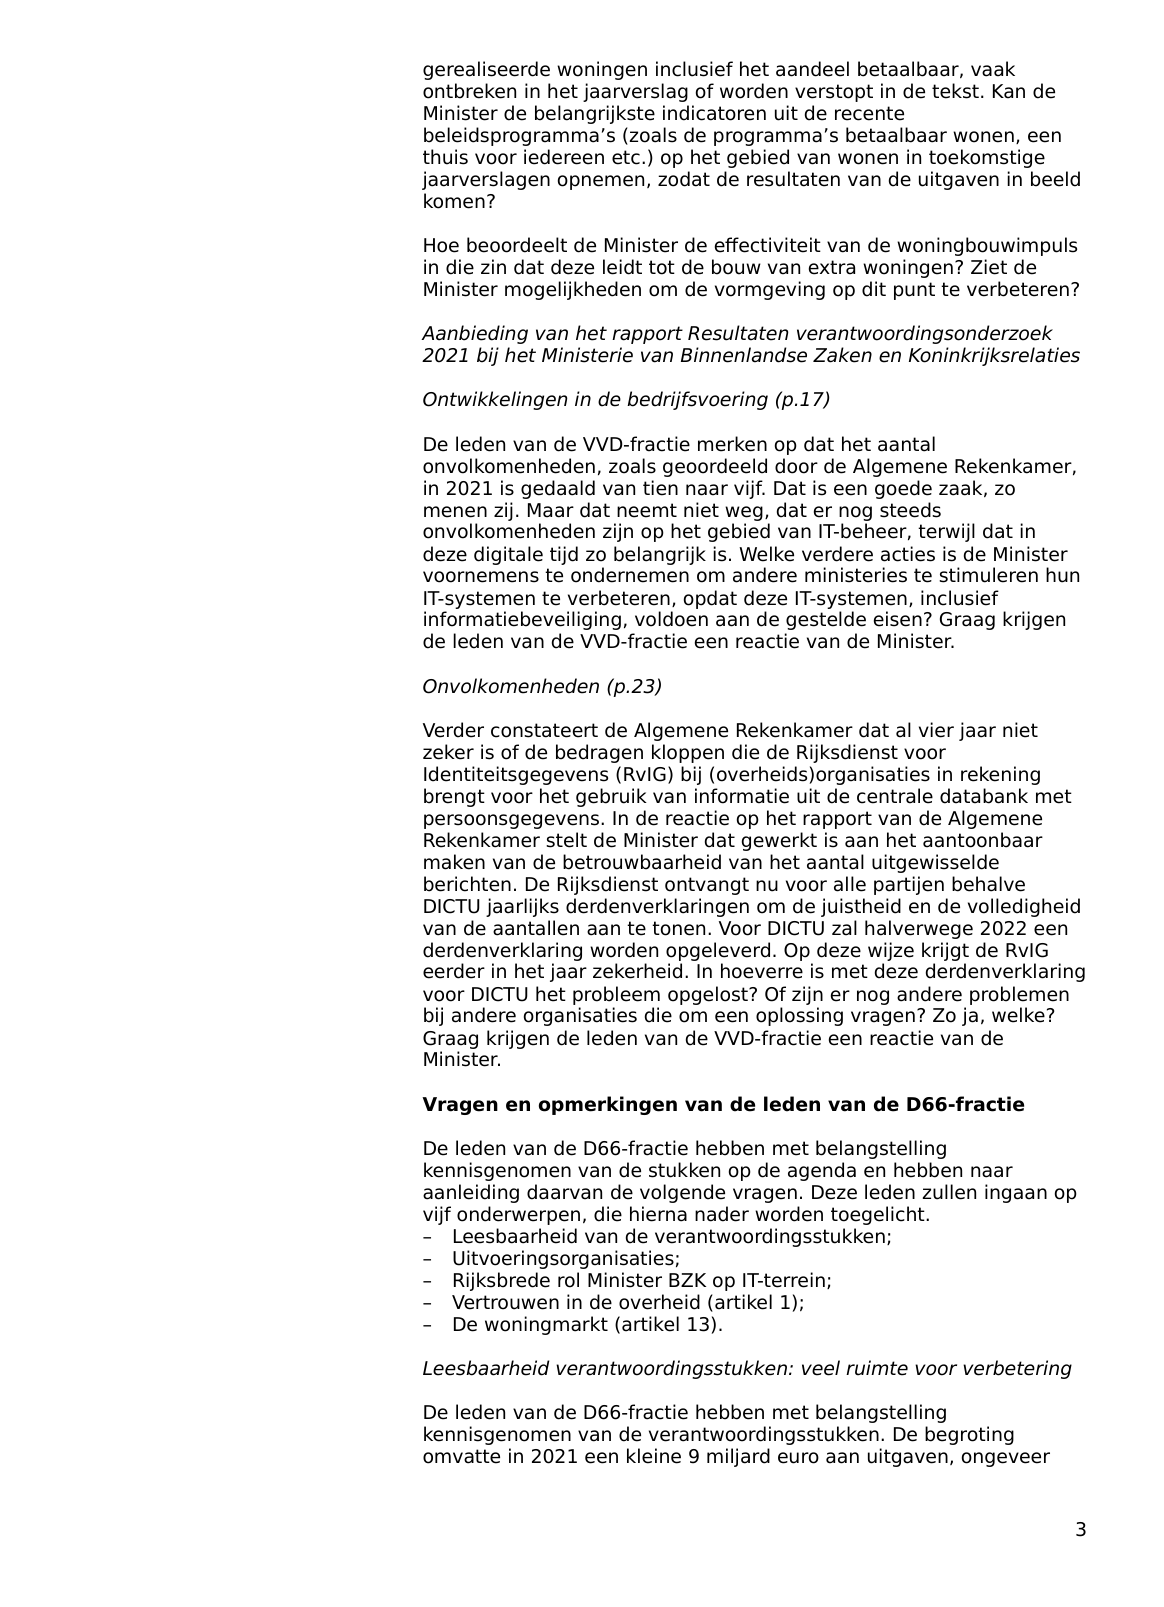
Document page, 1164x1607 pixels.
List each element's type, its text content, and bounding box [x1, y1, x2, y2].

subtitle Leesbaarheid verantwoordingsstukken: veel ruimte voor verbetering [422, 1358, 1087, 1380]
text De leden van de D66-fractie hebben met belangstelling kennisgenomen van de stukken op de agenda en hebben naar aanleiding daarvan de volgende vragen. Deze leden zullen ingaan op vijf onderwerpen, die hierna nader worden toegelicht. [422, 1138, 1087, 1226]
text Hoe beoordeelt de Minister de effectiviteit van de woningbouwimpuls in die zin dat deze leidt tot de bouw van extra woningen? Ziet de Minister mogelijkheden om de vormgeving op dit punt te verbeteren? [422, 235, 1087, 301]
text – Leesbaarheid van de verantwoordingsstukken; [422, 1226, 1087, 1248]
text – Uitvoeringsorganisaties; [422, 1248, 1087, 1269]
text Verder constateert de Algemene Rekenkamer dat al vier jaar niet zeker is of de bedragen kloppen die de Rijksdienst voor Identiteitsgegevens (RvIG) bij (overheids)organisaties in rekening brengt voor het gebruik van informatie uit de centrale databank met persoonsgegevens. In de reactie op het rapport van de Algemene Rekenkamer stelt de Minister dat gewerkt is aan het aantoonbaar maken van de betrouwbaarheid van het aantal uitgewisselde berichten. De Rijksdienst ontvangt nu voor alle partijen behalve DICTU jaarlijks derdenverklaringen om de juistheid en de volledigheid van de aantallen aan te tonen. Voor DICTU zal halverwege 2022 een derdenverklaring worden opgeleverd. Op deze wijze krijgt de RvIG eerder in het jaar zekerheid. In hoeverre is met deze derdenverklaring voor DICTU het probleem opgelost? Of zijn er nog andere problemen bij andere organisaties die om een oplossing vragen? Zo ja, welke? Graag krijgen de leden van de VVD-fractie een reactie van de Minister. [422, 720, 1087, 1071]
text De leden van de VVD-fractie merken op dat het aantal onvolkomenheden, zoals geoordeeld door de Algemene Rekenkamer, in 2021 is gedaald van tien naar vijf. Dat is een goede zaak, zo menen zij. Maar dat neemt niet weg, dat er nog steeds onvolkomenheden zijn op het gebied van IT-beheer, terwijl dat in deze digitale tijd zo belangrijk is. Welke verdere acties is de Minister voornemens te ondernemen om andere ministeries te stimuleren hun IT-systemen te verbeteren, opdat deze IT-systemen, inclusief informatiebeveiliging, voldoen aan de gestelde eisen? Graag krijgen de leden van de VVD-fractie een reactie van de Minister. [422, 433, 1087, 653]
text De leden van de D66-fractie hebben met belangstelling kennisgenomen van de verantwoordingsstukken. De begroting omvatte in 2021 een kleine 9 miljard euro aan uitgaven, ongeveer [422, 1402, 1087, 1468]
text – Vertrouwen in de overheid (artikel 1); [422, 1292, 1087, 1313]
subtitle Aanbieding van het rapport Resultaten verantwoordingsonderzoek 2021 bij het Ministerie van Binnenlandse Zaken en Koninkrijksrelaties [422, 323, 1087, 367]
text – De woningmarkt (artikel 13). [422, 1313, 1087, 1336]
subtitle Onvolkomenheden (p.23) [422, 676, 1087, 697]
text – Rijksbrede rol Minister BZK op IT-terrein; [422, 1269, 1087, 1292]
subtitle Ontwikkelingen in de bedrijfsvoering (p.17) [422, 389, 1087, 411]
text gerealiseerde woningen inclusief het aandeel betaalbaar, vaak ontbreken in het jaarverslag of worden verstopt in de tekst. Kan de Minister de belangrijkste indicatoren uit de recente beleidsprogramma’s (zoals de programma’s betaalbaar wonen, een thuis voor iedereen etc.) op het gebied van wonen in toekomstige jaarverslagen opnemen, zodat de resultaten van de uitgaven in beeld komen? [422, 59, 1087, 213]
subtitle Vragen en opmerkingen van de leden van de D66-fractie [422, 1093, 1087, 1116]
